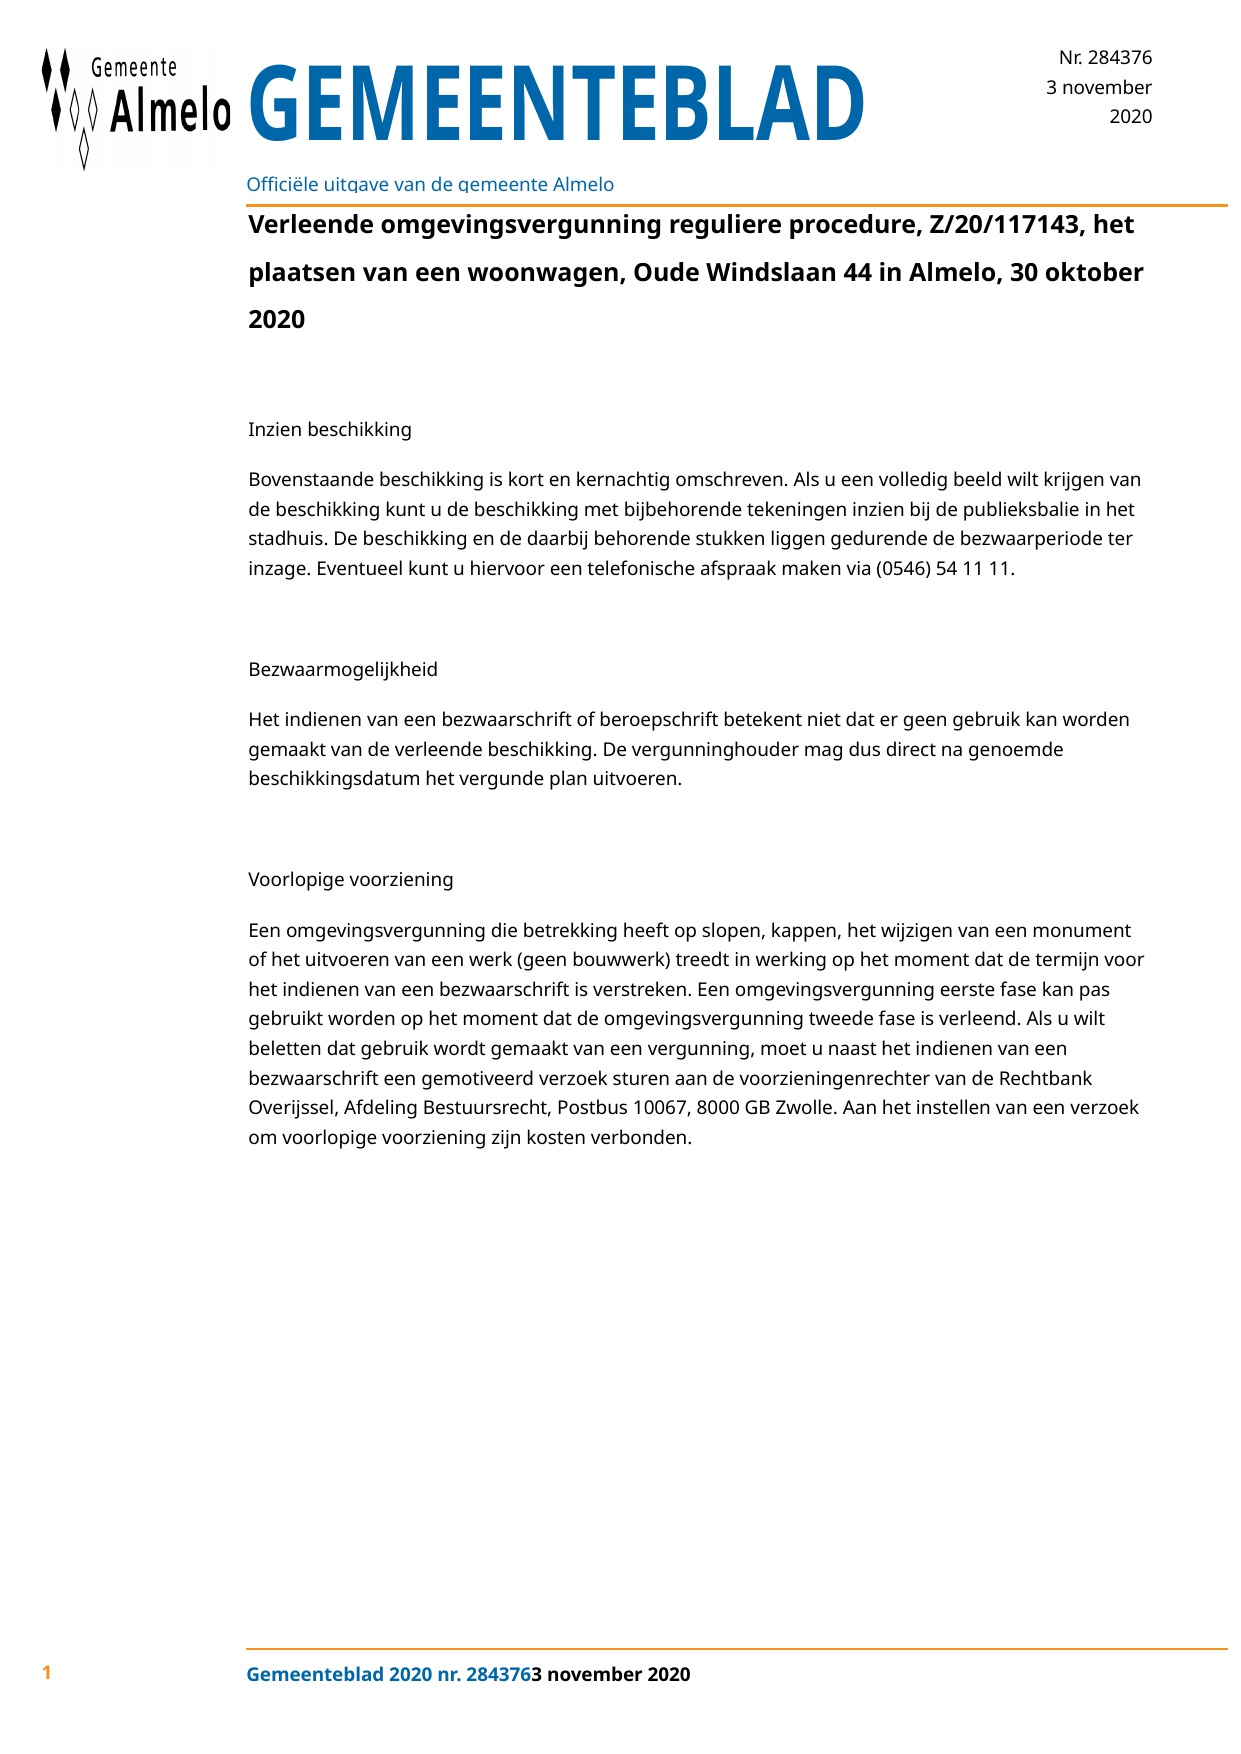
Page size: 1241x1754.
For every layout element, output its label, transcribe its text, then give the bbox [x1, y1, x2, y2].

text Voorlopige voorziening [248, 866, 1152, 892]
picture [41, 47, 231, 172]
text Inzien beschikking [248, 416, 1152, 442]
text Het indienen van een bezwaarschrift of beroepschrift betekent niet dat er geen gebruik kan worden gemaakt van de verleende beschikking. De vergunninghouder mag dus direct na genoemde beschikkingsdatum het vergunde plan uitvoeren. [248, 706, 1152, 791]
text Bovenstaande beschikking is kort en kernachtig omschreven. Als u een volledig beeld wilt krijgen van de beschikking kunt u de beschikking met bijbehorende tekeningen inzien bij de publieksbalie in het stadhuis. De beschikking en de daarbij behorende stukken liggen gedurende de bezwaarperiode ter inzage. Eventueel kunt u hiervoor een telefonische afspraak maken via (0546) 54 11 11. [248, 466, 1152, 581]
text Een omgevingsvergunning die betrekking heeft op slopen, kappen, het wijzigen van een monument of het uitvoeren van een werk (geen bouwwerk) treedt in werking op het moment dat de termijn voor het indienen van een bezwaarschrift is verstreken. Een omgevingsvergunning eerste fase kan pas gebruikt worden op het moment dat de omgevingsvergunning tweede fase is verleend. Als u wilt beletten dat gebruik wordt gemaakt van een vergunning, moet u naast het indienen van een bezwaarschrift een gemotiveerd verzoek sturen aan de voorzieningenrechter van de Rechtbank Overijssel, Afdeling Bestuursrecht, Postbus 10067, 8000 GB Zwolle. Aan het instellen van een verzoek om voorlopige voorziening zijn kosten verbonden. [248, 917, 1152, 1149]
text Verleende omgevingsvergunning reguliere procedure, Z/20/117143, het plaatsen van een woonwagen, Oude Windslaan 44 in Almelo, 30 oktober 2020 [248, 207, 1152, 336]
text Bezwaarmogelijkheid [248, 656, 1152, 682]
